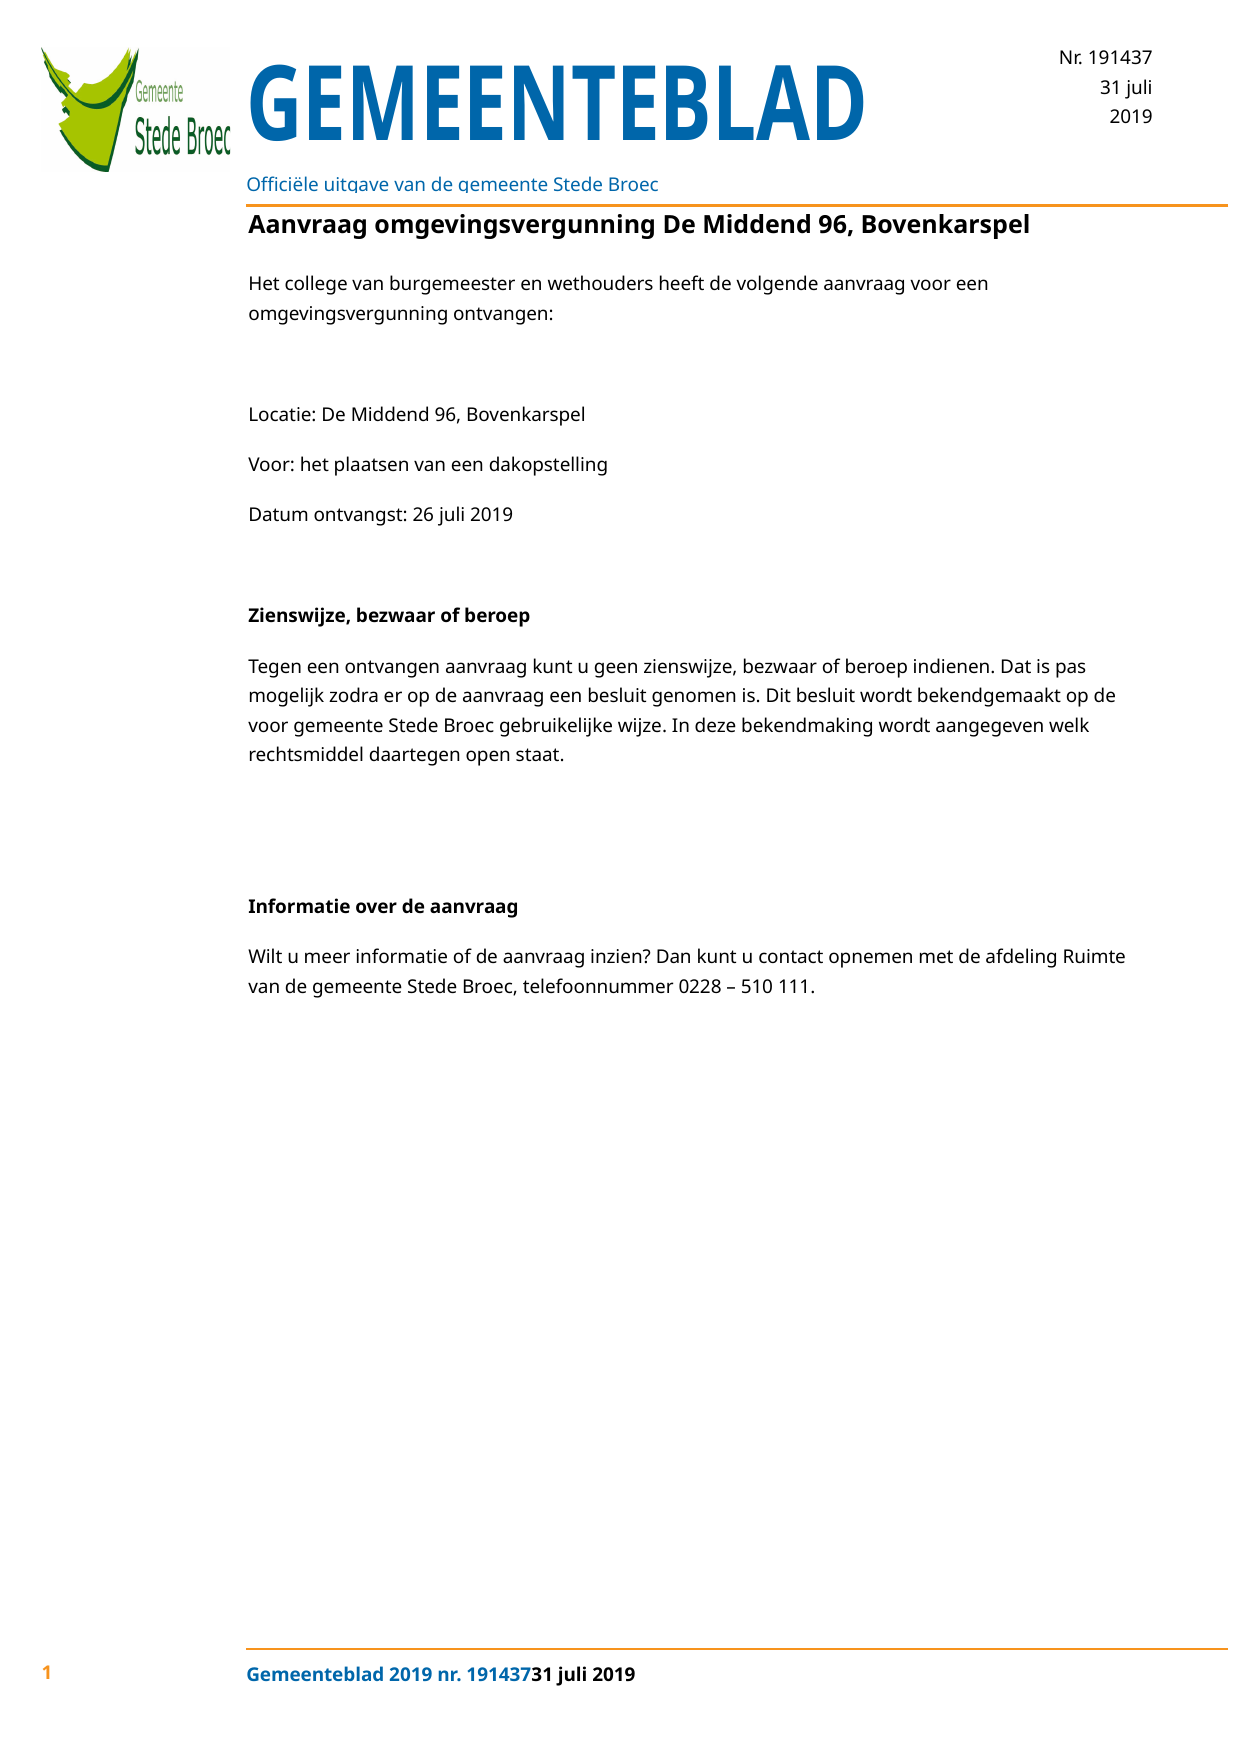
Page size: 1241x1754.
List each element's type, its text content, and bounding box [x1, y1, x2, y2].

text Voor: het plaatsen van een dakopstelling [248, 451, 1152, 477]
text Het college van burgemeester en wethouders heeft de volgende aanvraag voor een omgevingsvergunning ontvangen: [248, 270, 1152, 326]
text Locatie: De Middend 96, Bovenkarspel [248, 401, 1152, 426]
text Aanvraag omgevingsvergunning De Middend 96, Bovenkarspel [248, 207, 1152, 241]
text Tegen een ontvangen aanvraag kunt u geen zienswijze, bezwaar of beroep indienen. Dat is pas mogelijk zodra er op de aanvraag een besluit genomen is. Dit besluit wordt bekendgemaakt op de voor gemeente Stede Broec gebruikelijke wijze. In deze bekendmaking wordt aangegeven welk rechtsmiddel daartegen open staat. [248, 653, 1152, 767]
text Datum ontvangst: 26 juli 2019 [248, 502, 1152, 527]
text Zienswijze, bezwaar of beroep [248, 602, 1152, 628]
text Informatie over de aanvraag [248, 893, 1152, 918]
picture [41, 47, 231, 172]
text Wilt u meer informatie of de aanvraag inzien? Dan kunt u contact opnemen met de afdeling Ruimte van de gemeente Stede Broec, telefoonnummer 0228 – 510 111. [248, 943, 1152, 998]
